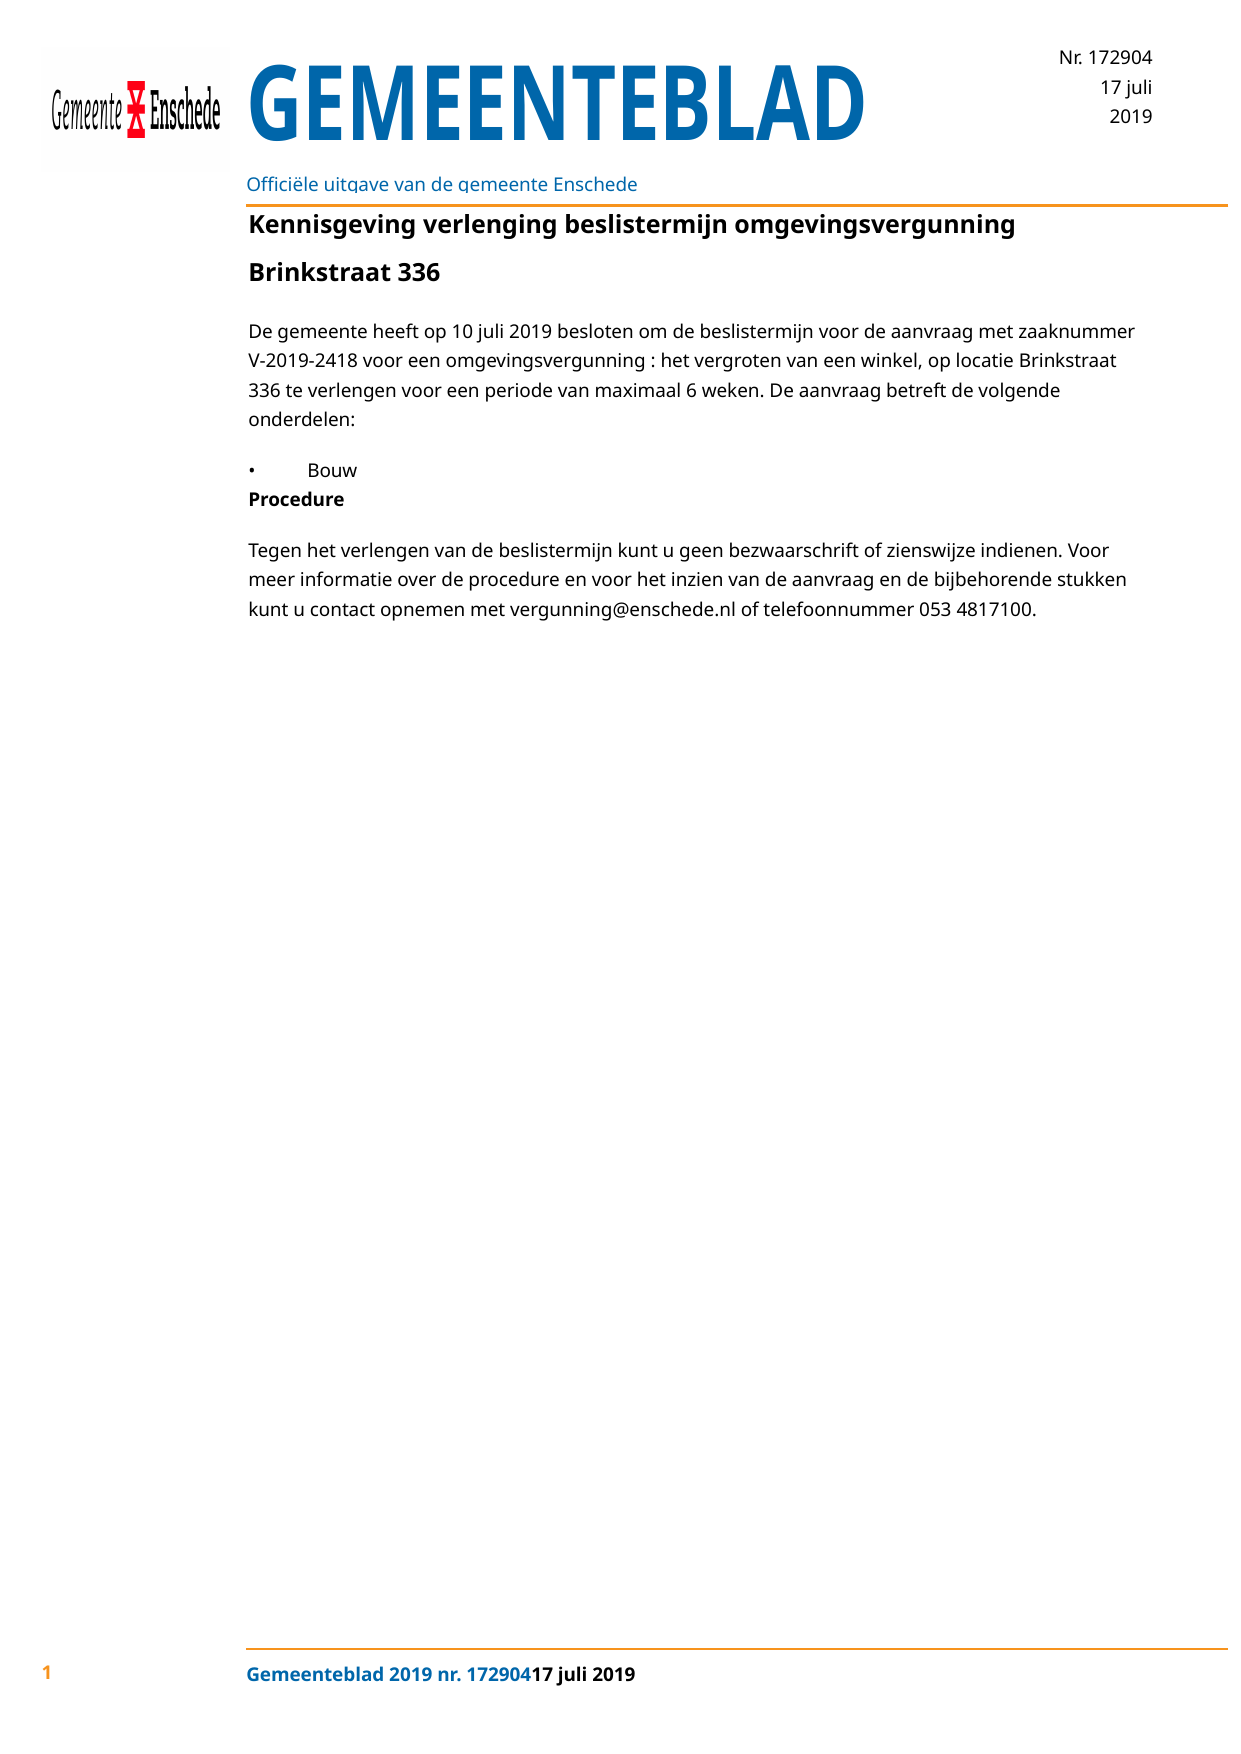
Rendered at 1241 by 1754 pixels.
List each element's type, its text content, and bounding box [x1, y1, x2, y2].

list Bouw [248, 457, 1152, 483]
text Kennisgeving verlenging beslistermijn omgevingsvergunning Brinkstraat 336 [248, 207, 1152, 288]
picture [41, 47, 231, 172]
text Tegen het verlengen van de beslistermijn kunt u geen bezwaarschrift of zienswijze indienen. Voor meer informatie over de procedure en voor het inzien van de aanvraag en de bijbehorende stukken kunt u contact opnemen met vergunning@enschede.nl of telefoonnummer 053 4817100. [248, 537, 1152, 622]
text De gemeente heeft op 10 juli 2019 besloten om de beslistermijn voor de aanvraag met zaaknummer V-2019-2418 voor een omgevingsvergunning : het vergroten van een winkel, op locatie Brinkstraat 336 te verlengen voor een periode van maximaal 6 weken. De aanvraag betreft de volgende onderdelen: [248, 318, 1152, 432]
text Procedure [248, 487, 1152, 512]
